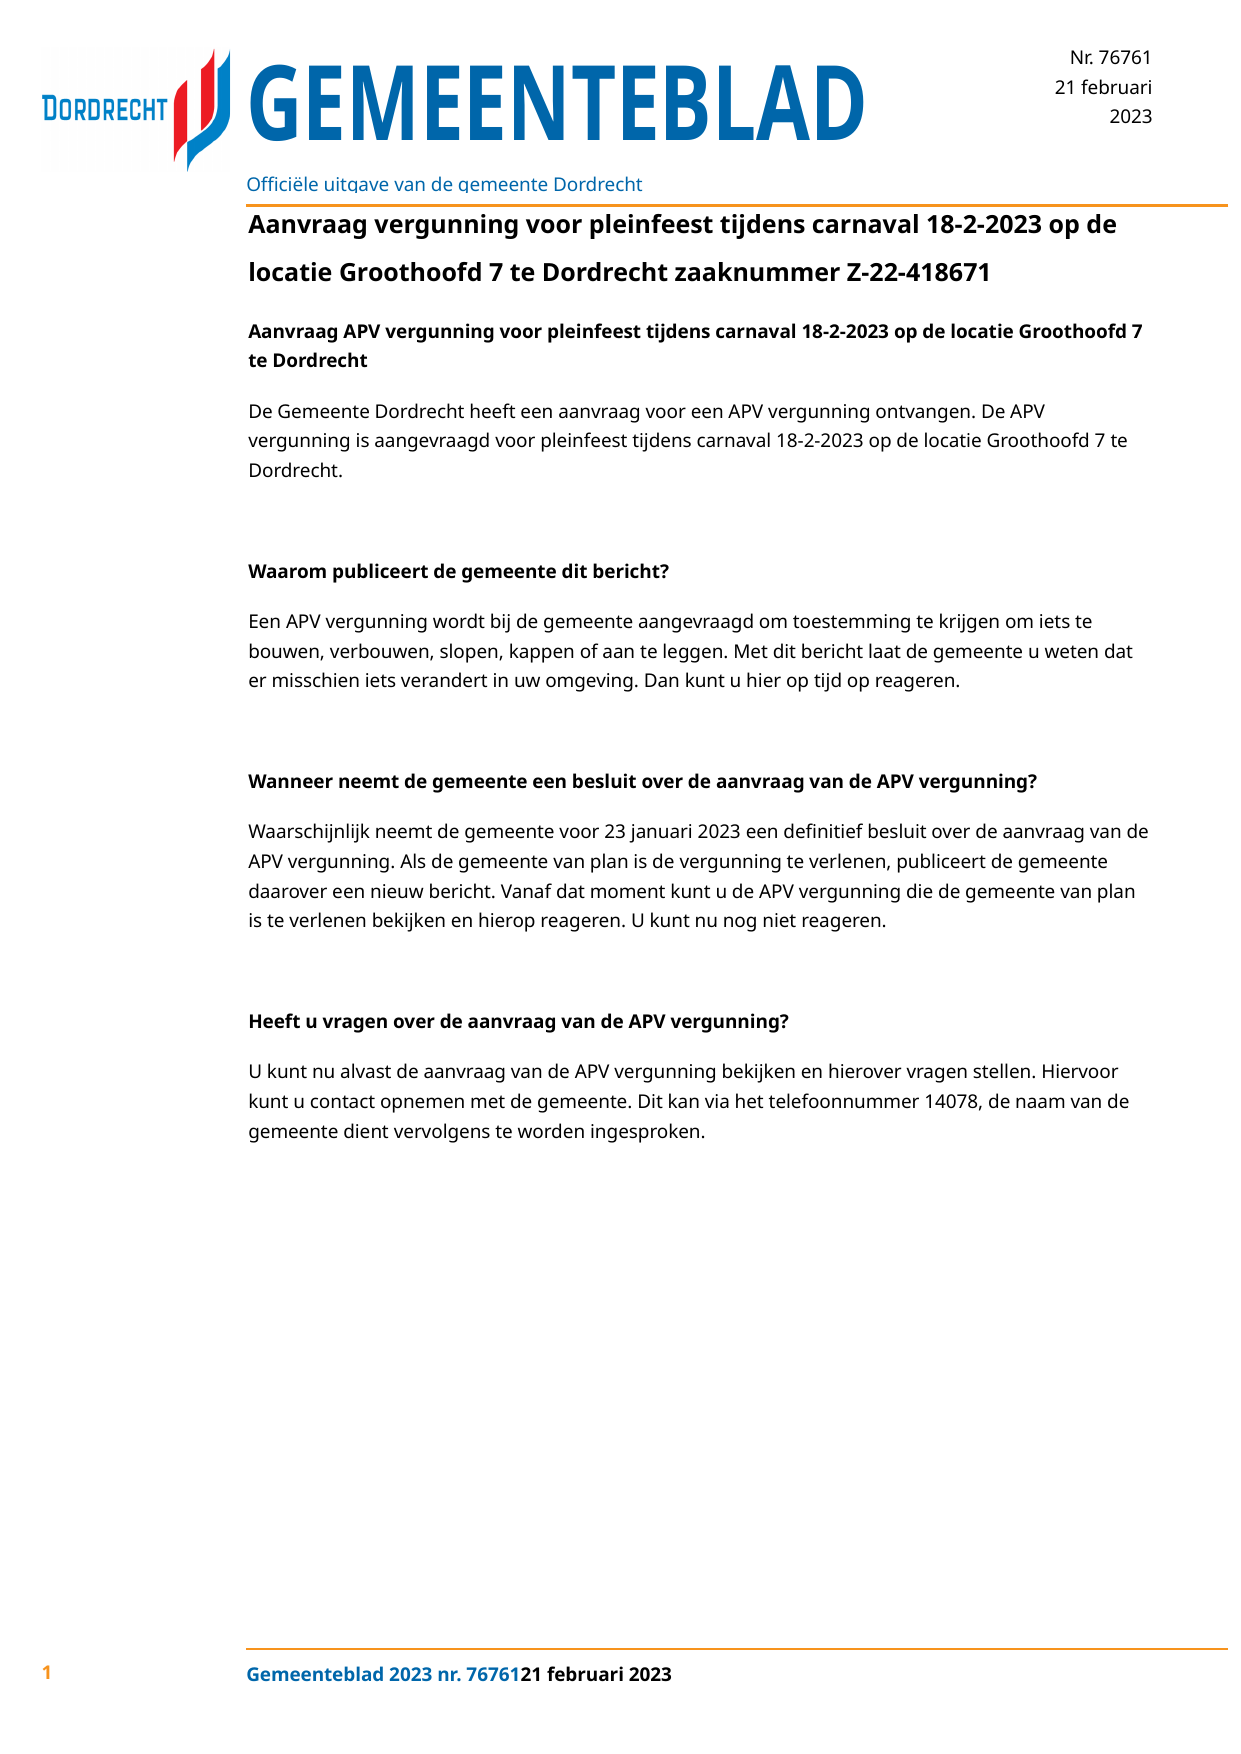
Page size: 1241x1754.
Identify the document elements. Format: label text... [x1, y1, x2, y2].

text De Gemeente Dordrecht heeft een aanvraag voor een APV vergunning ontvangen. De APV vergunning is aangevraagd voor pleinfeest tijdens carnaval 18-2-2023 op de locatie Groothoofd 7 te Dordrecht. [248, 398, 1152, 483]
text Aanvraag vergunning voor pleinfeest tijdens carnaval 18-2-2023 op de locatie Groothoofd 7 te Dordrecht zaaknummer Z-22-418671 [248, 207, 1152, 288]
text Heeft u vragen over de aanvraag van de APV vergunning? [248, 1008, 1152, 1034]
text Waarschijnlijk neemt de gemeente voor 23 januari 2023 een definitief besluit over de aanvraag van de APV vergunning. Als de gemeente van plan is de vergunning te verlenen, publiceert de gemeente daarover een nieuw bericht. Vanaf dat moment kunt u de APV vergunning die de gemeente van plan is te verlenen bekijken en hierop reageren. U kunt nu nog niet reageren. [248, 819, 1152, 933]
text U kunt nu alvast de aanvraag van de APV vergunning bekijken en hierover vragen stellen. Hiervoor kunt u contact opnemen met de gemeente. Dit kan via het telefoonnummer 14078, de naam van de gemeente dient vervolgens te worden ingesproken. [248, 1059, 1152, 1144]
text Wanneer neemt de gemeente een besluit over de aanvraag van de APV vergunning? [248, 768, 1152, 794]
text Een APV vergunning wordt bij de gemeente aangevraagd om toestemming te krijgen om iets te bouwen, verbouwen, slopen, kappen of aan te leggen. Met dit bericht laat de gemeente u weten dat er misschien iets verandert in uw omgeving. Dan kunt u hier op tijd op reageren. [248, 608, 1152, 693]
text Aanvraag APV vergunning voor pleinfeest tijdens carnaval 18-2-2023 op de locatie Groothoofd 7 te Dordrecht [248, 318, 1152, 373]
text Waarom publiceert de gemeente dit bericht? [248, 558, 1152, 584]
picture [41, 47, 231, 172]
